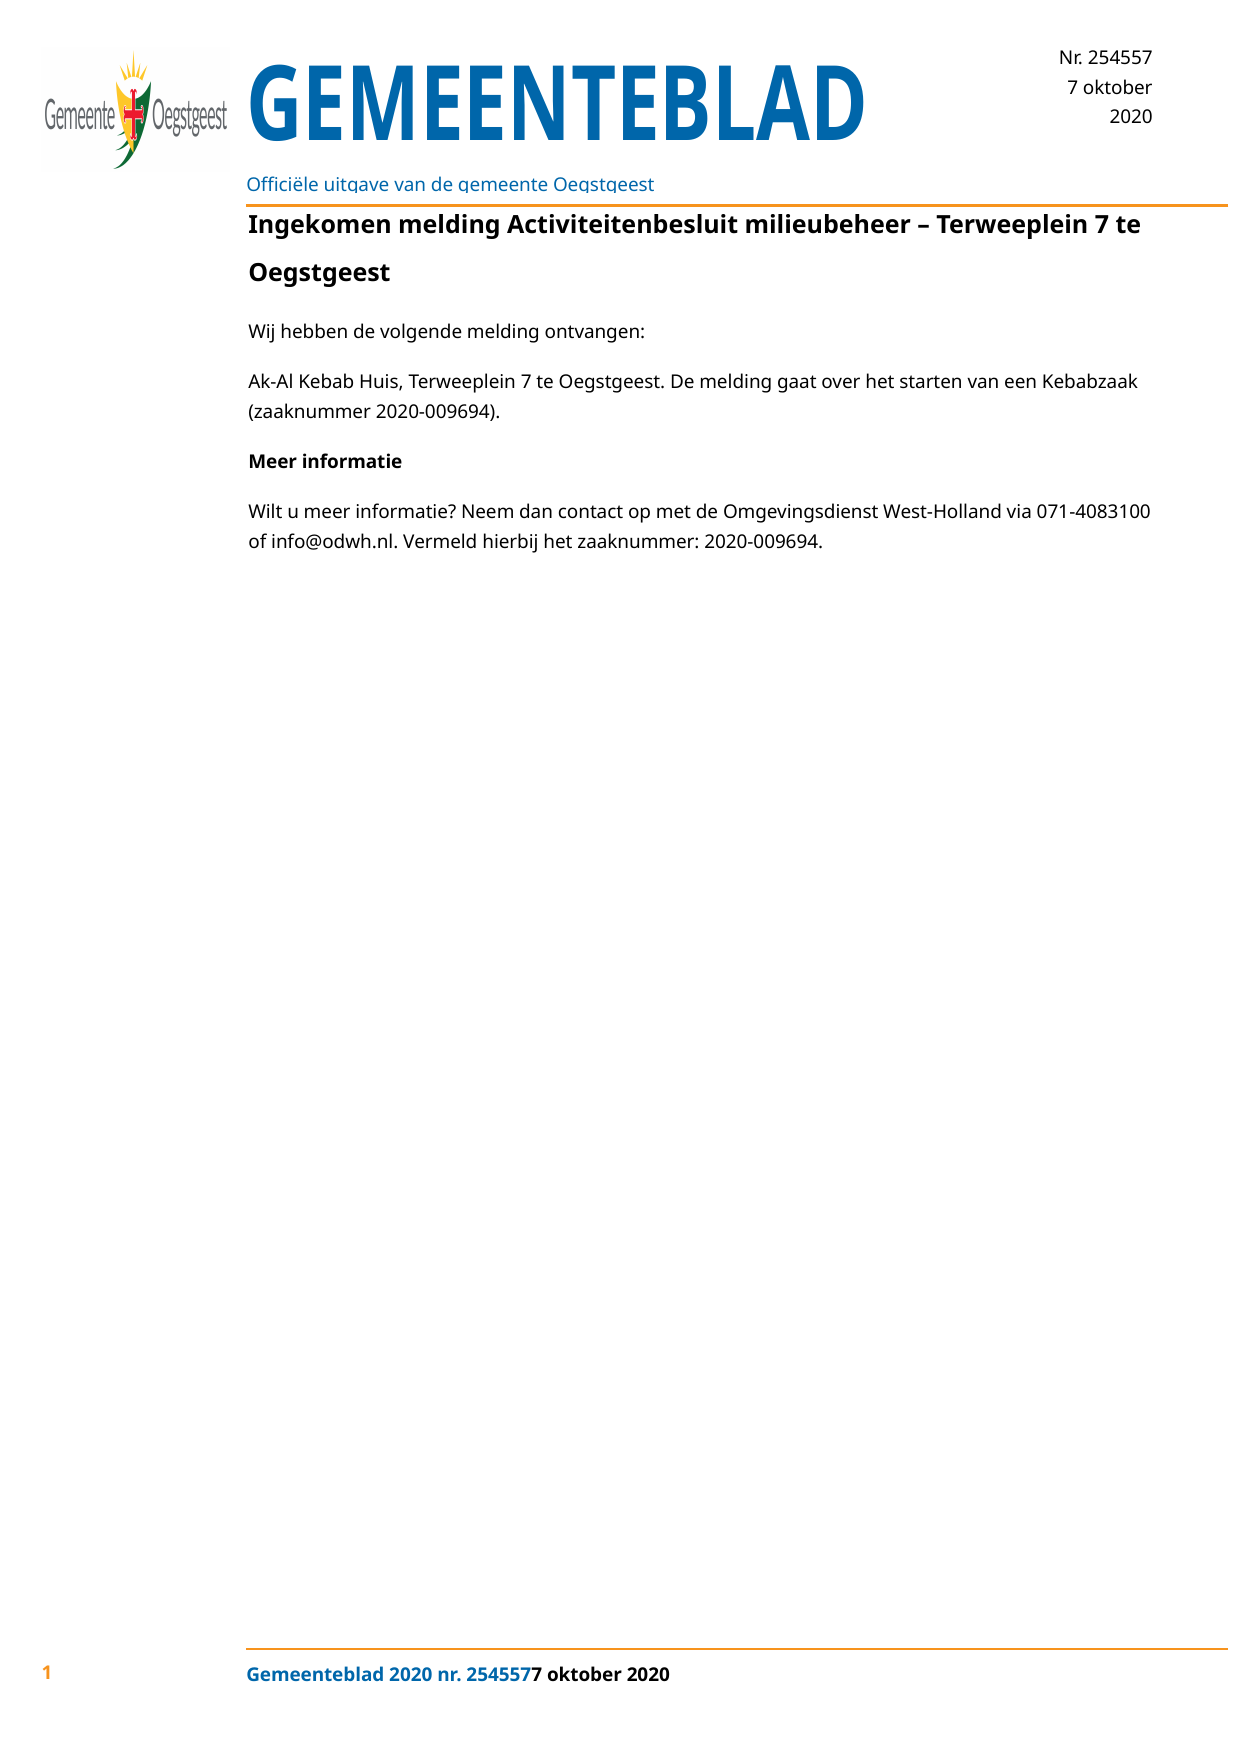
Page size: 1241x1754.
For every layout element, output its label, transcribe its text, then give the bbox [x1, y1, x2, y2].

text Ak-Al Kebab Huis, Terweeplein 7 te Oegstgeest. De melding gaat over het starten van een Kebabzaak (zaaknummer 2020-009694). [248, 368, 1152, 424]
text Wilt u meer informatie? Neem dan contact op met de Omgevingsdienst West-Holland via 071‑4083100 of info@odwh.nl. Vermeld hierbij het zaaknummer: 2020-009694. [248, 499, 1152, 554]
picture [41, 47, 231, 172]
text Wij hebben de volgende melding ontvangen: [248, 318, 1152, 344]
text Meer informatie [248, 448, 1152, 474]
text Ingekomen melding Activiteitenbesluit milieubeheer – Terweeplein 7 te Oegstgeest [248, 207, 1152, 288]
